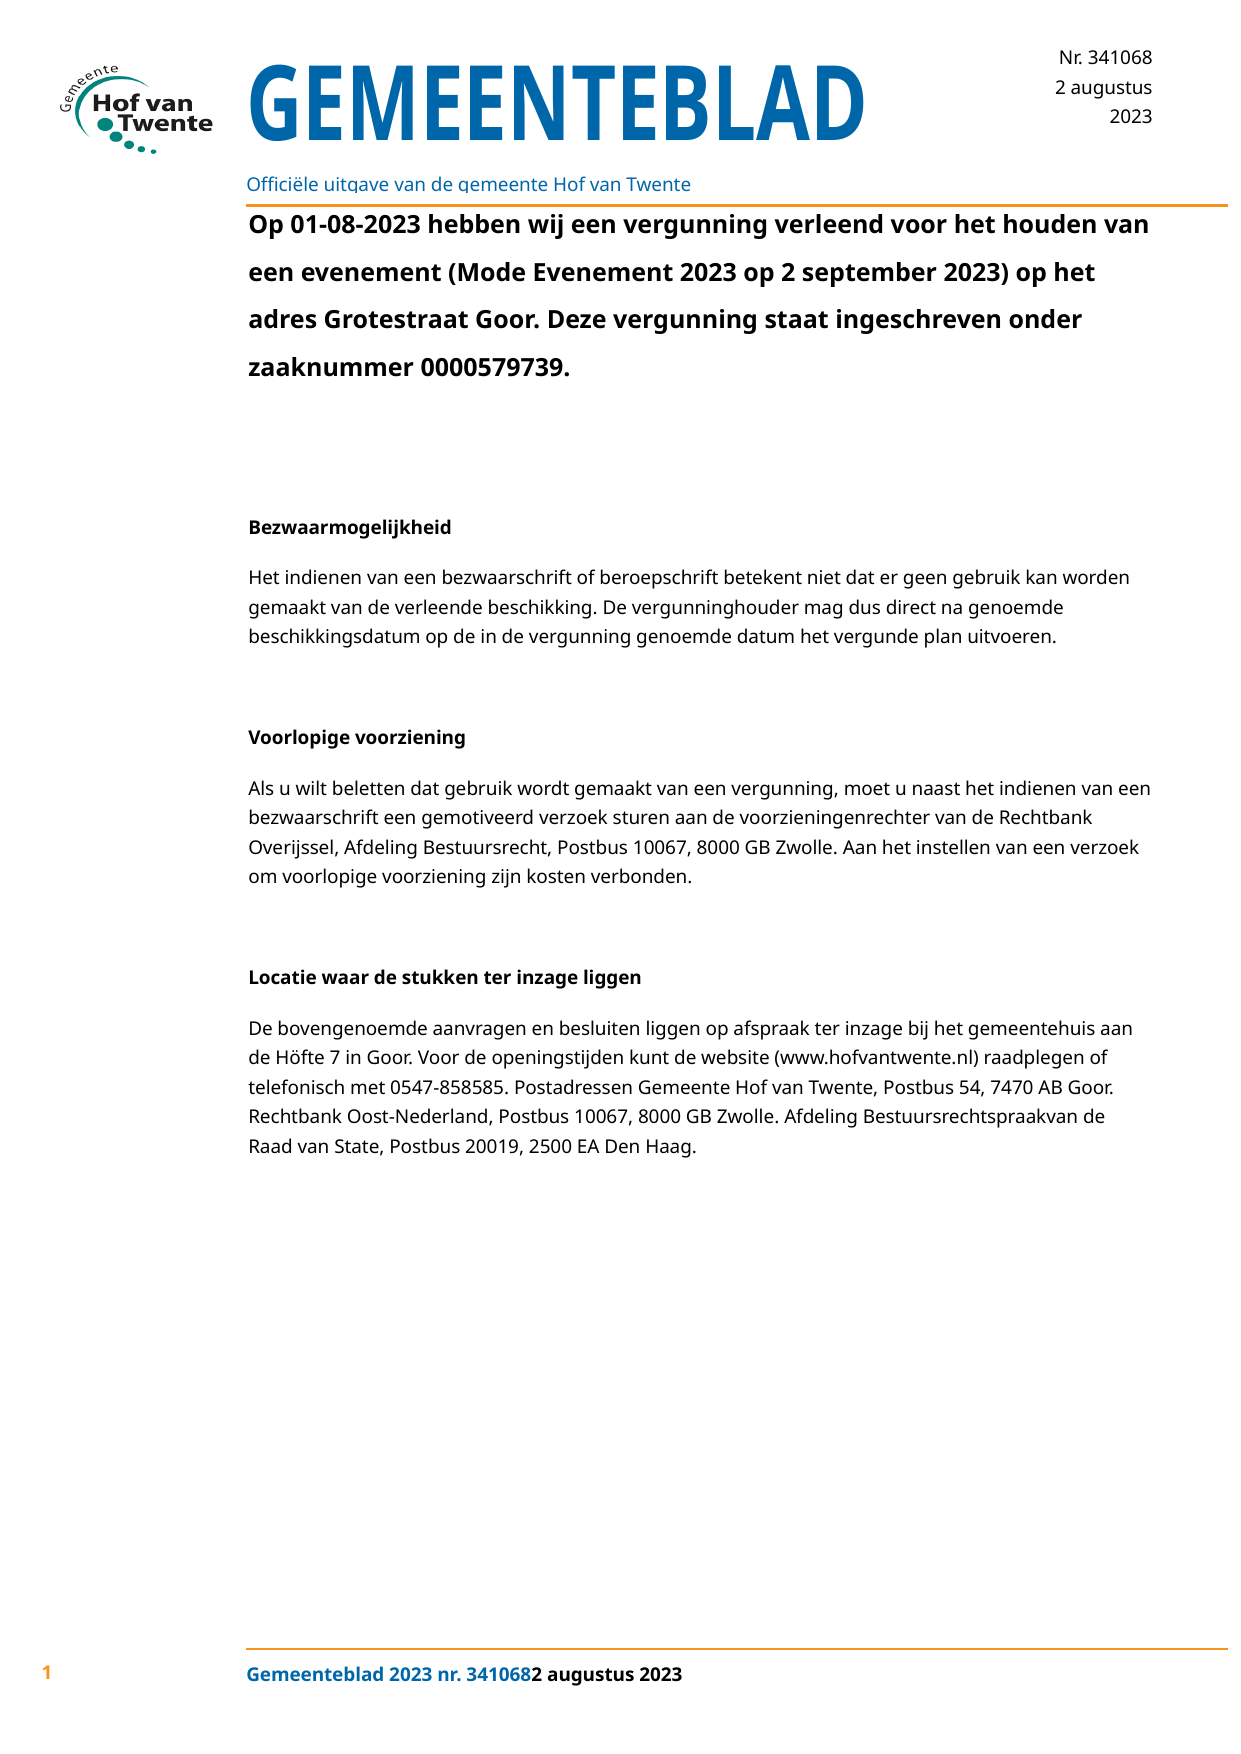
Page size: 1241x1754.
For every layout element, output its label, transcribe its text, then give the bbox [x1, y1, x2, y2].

text Het indienen van een bezwaarschrift of beroepschrift betekent niet dat er geen gebruik kan worden gemaakt van de verleende beschikking. De vergunninghouder mag dus direct na genoemde beschikkingsdatum op de in de vergunning genoemde datum het vergunde plan uitvoeren. [248, 564, 1152, 649]
text Locatie waar de stukken ter inzage liggen [248, 964, 1152, 990]
text Voorlopige voorziening [248, 724, 1152, 750]
text De bovengenoemde aanvragen en besluiten liggen op afspraak ter inzage bij het gemeentehuis aan de Höfte 7 in Goor. Voor de openingstijden kunt de website (www.hofvantwente.nl) raadplegen of telefonisch met 0547-858585. Postadressen Gemeente Hof van Twente, Postbus 54, 7470 AB Goor. Rechtbank Oost-Nederland, Postbus 10067, 8000 GB Zwolle. Afdeling Bestuursrechtspraakvan de Raad van State, Postbus 20019, 2500 EA Den Haag. [248, 1015, 1152, 1159]
picture [41, 47, 231, 172]
text Op 01-08-2023 hebben wij een vergunning verleend voor het houden van een evenement (Mode Evenement 2023 op 2 september 2023) op het adres Grotestraat Goor. Deze vergunning staat ingeschreven onder zaaknummer 0000579739. [248, 207, 1152, 384]
text Bezwaarmogelijkheid [248, 514, 1152, 540]
text Als u wilt beletten dat gebruik wordt gemaakt van een vergunning, moet u naast het indienen van een bezwaarschrift een gemotiveerd verzoek sturen aan de voorzieningenrechter van de Rechtbank Overijssel, Afdeling Bestuursrecht, Postbus 10067, 8000 GB Zwolle. Aan het instellen van een verzoek om voorlopige voorziening zijn kosten verbonden. [248, 775, 1152, 889]
